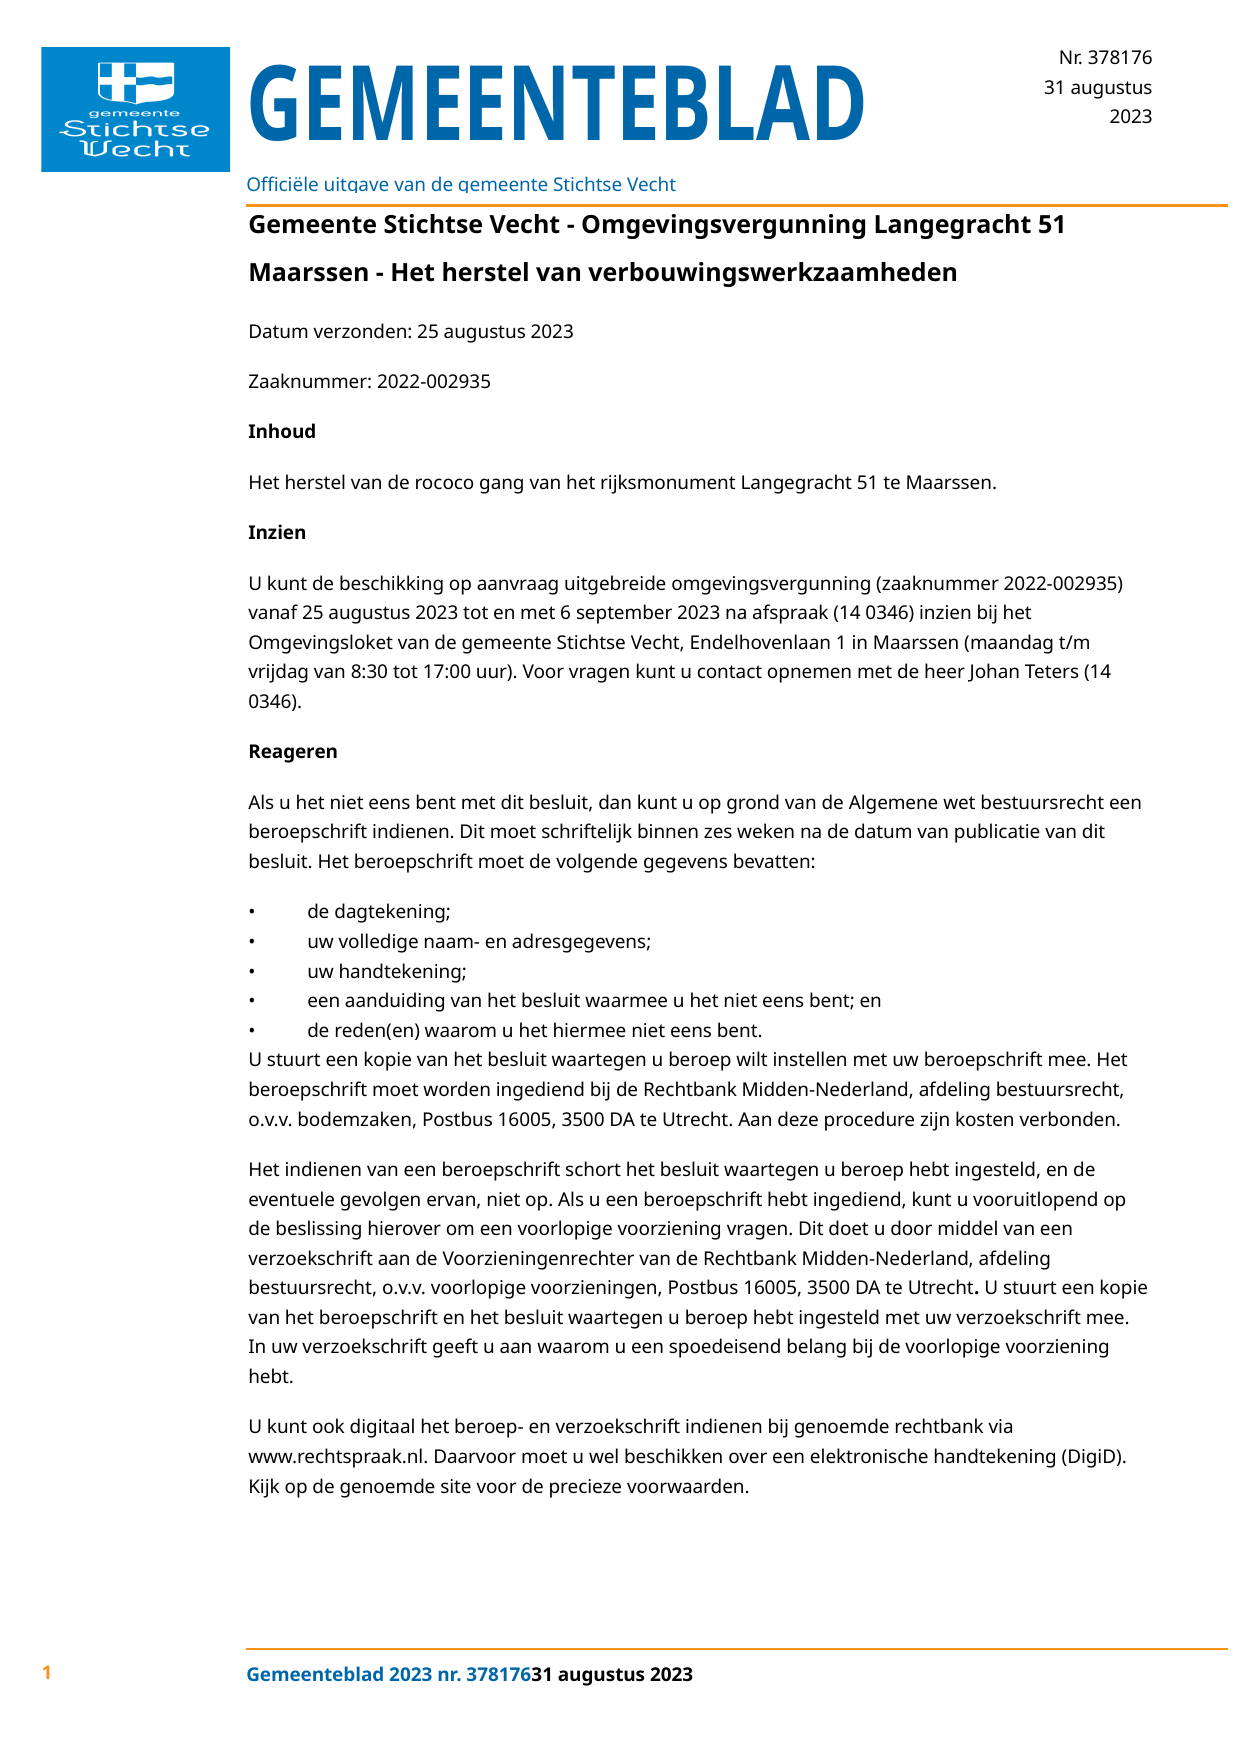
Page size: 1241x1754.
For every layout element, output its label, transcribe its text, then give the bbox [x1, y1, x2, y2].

text Gemeente Stichtse Vecht - Omgevingsvergunning Langegracht 51 Maarssen - Het herstel van verbouwingswerkzaamheden [248, 207, 1152, 288]
text Inhoud [248, 419, 1152, 444]
list de reden(en) waarom u het hiermee niet eens bent. [248, 1017, 1152, 1043]
text Reageren [248, 739, 1152, 764]
list uw volledige naam- en adresgegevens; [248, 928, 1152, 954]
list de dagtekening; [248, 899, 1152, 924]
picture [99, 63, 135, 101]
text U stuurt een kopie van het besluit waartegen u beroep wilt instellen met uw beroepschrift mee. Het beroepschrift moet worden ingediend bij de Rechtbank Midden-Nederland, afdeling bestuursrecht, o.v.v. bodemzaken, Postbus 16005, 3500 DA te Utrecht. Aan deze procedure zijn kosten verbonden. [248, 1047, 1152, 1132]
text Als u het niet eens bent met dit besluit, dan kunt u op grond van de Algemene wet bestuursrecht een beroepschrift indienen. Dit moet schriftelijk binnen zes weken na de datum van publicatie van dit besluit. Het beroepschrift moet de volgende gegevens bevatten: [248, 789, 1152, 874]
text Zaaknummer: 2022-002935 [248, 368, 1152, 394]
text Het herstel van de rococo gang van het rijksmonument Langegracht 51 te Maarssen. [248, 469, 1152, 495]
text Datum verzonden: 25 augustus 2023 [248, 318, 1152, 344]
text U kunt de beschikking op aanvraag uitgebreide omgevingsvergunning (zaaknummer 2022-002935) vanaf 25 augustus 2023 tot en met 6 september 2023 na afspraak (14 0346) inzien bij het Omgevingsloket van de gemeente Stichtse Vecht, Endelhovenlaan 1 in Maarssen (maandag t/m vrijdag van 8:30 tot 17:00 uur). Voor vragen kunt u contact opnemen met de heer Johan Teters (14 0346). [248, 570, 1152, 714]
list uw handtekening; [248, 958, 1152, 984]
list een aanduiding van het besluit waarmee u het niet eens bent; en [248, 987, 1152, 1013]
text Het indienen van een beroepschrift schort het besluit waartegen u beroep hebt ingesteld, en de eventuele gevolgen ervan, niet op. Als u een beroepschrift hebt ingediend, kunt u vooruitlopend op de beslissing hierover om een voorlopige voorziening vragen. Dit doet u door middel van een verzoekschrift aan de Voorzieningenrechter van de Rechtbank Midden-Nederland, afdeling bestuursrecht, o.v.v. voorlopige voorzieningen, Postbus 16005, 3500 DA te Utrecht. U stuurt een kopie van het beroepschrift en het besluit waartegen u beroep hebt ingesteld met uw verzoekschrift mee. In uw verzoekschrift geeft u aan waarom u een spoedeisend belang bij de voorlopige voorziening hebt. [248, 1156, 1152, 1389]
text U kunt ook digitaal het beroep- en verzoekschrift indienen bij genoemde rechtbank via www.rechtspraak.nl. Daarvoor moet u wel beschikken over een elektronische handtekening (DigiD). Kijk op de genoemde site voor de precieze voorwaarden. [248, 1414, 1152, 1499]
picture [137, 63, 174, 103]
text Inzien [248, 519, 1152, 545]
